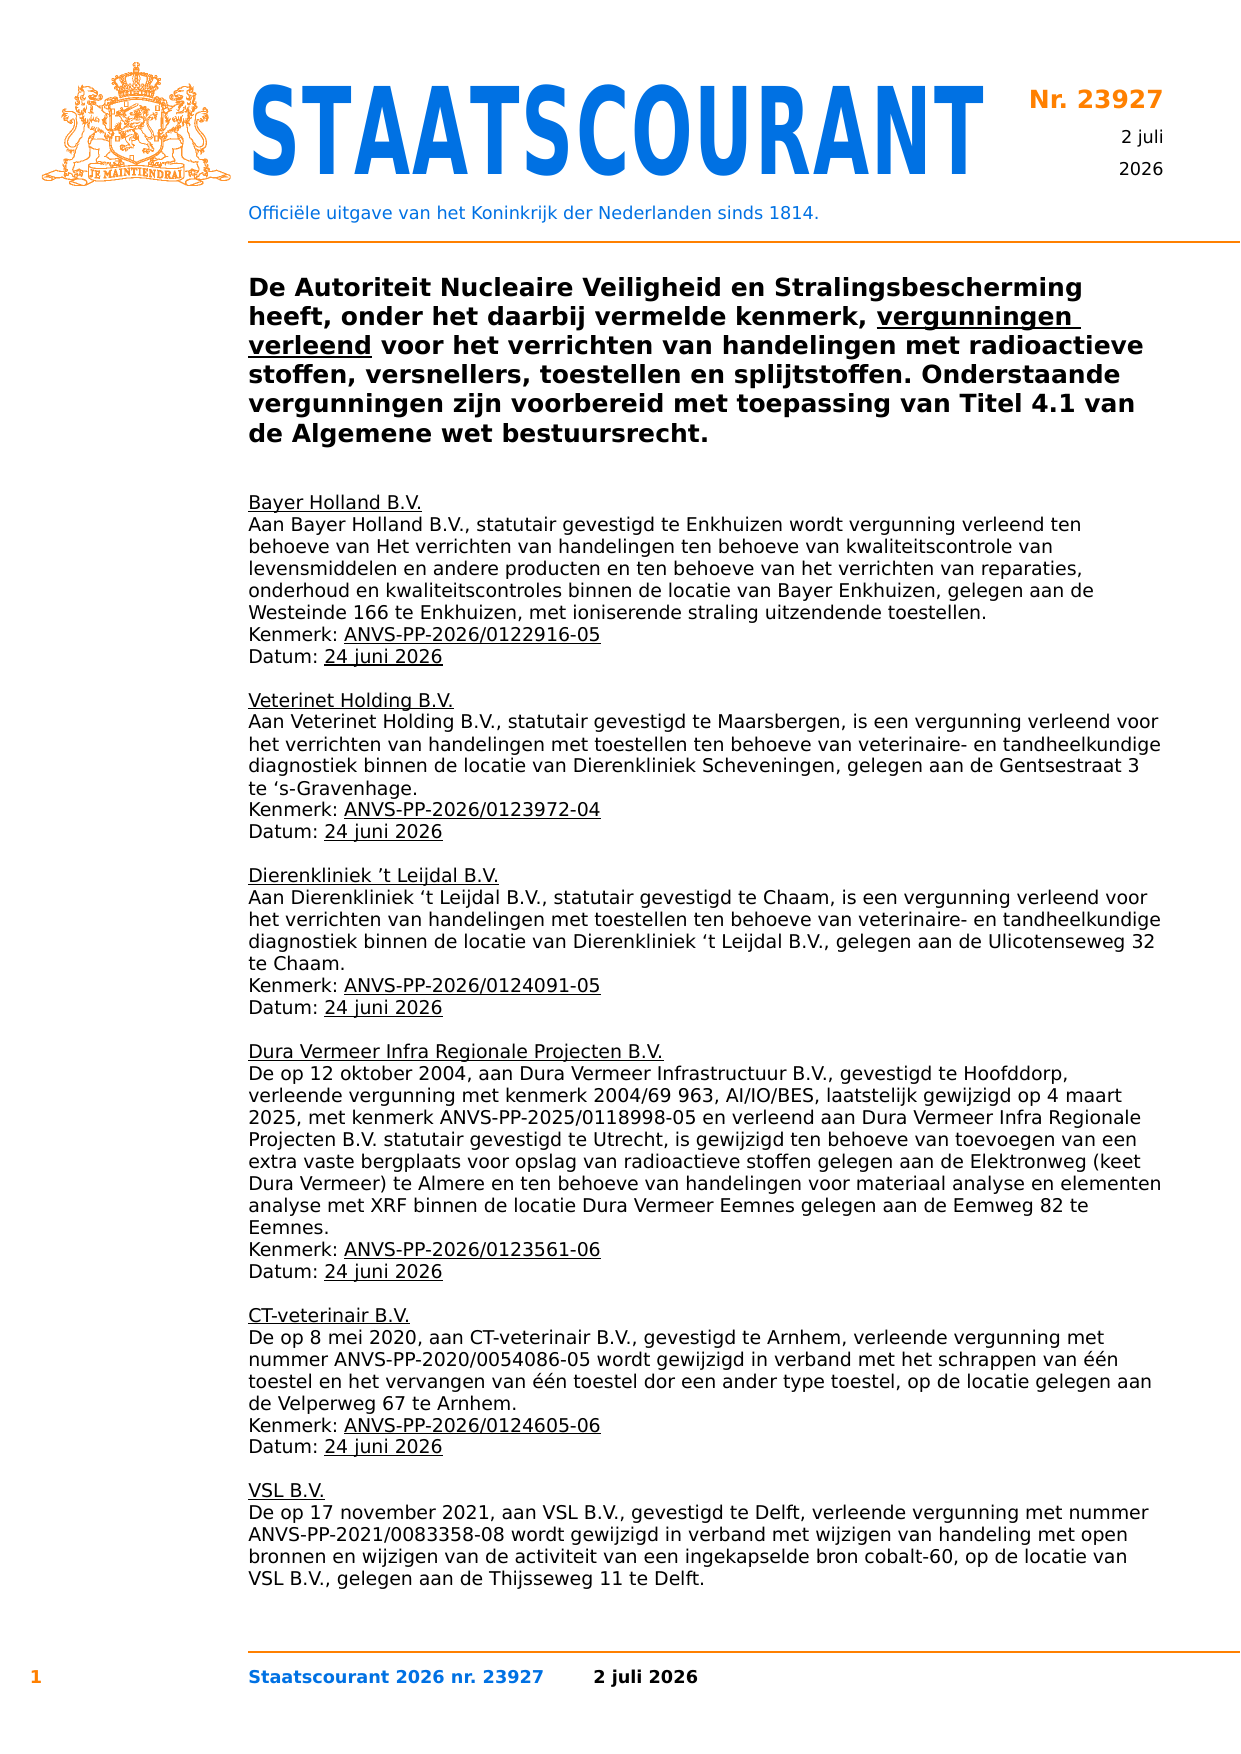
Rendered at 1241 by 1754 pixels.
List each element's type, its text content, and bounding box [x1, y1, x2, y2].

subtitle De Autoriteit Nucleaire Veiligheid en Stralingsbescherming heeft, onder het daarbij vermelde kenmerk, vergunningen verleend voor het verrichten van handelingen met radioactieve stoffen, versnellers, toestellen en splijtstoffen. Onderstaande vergunningen zijn voorbereid met toepassing van Titel 4.1 van de Algemene wet bestuursrecht. [248, 273, 1163, 448]
text Datum: 24 juni 2026 [248, 1436, 1163, 1458]
text Datum: 24 juni 2026 [248, 1261, 1163, 1283]
text Kenmerk: ANVS-PP-2026/0122916-05 [248, 624, 1163, 646]
text De op 8 mei 2020, aan CT-veterinair B.V., gevestigd te Arnhem, verleende vergunning met nummer ANVS-PP-2020/0054086-05 wordt gewijzigd in verband met het schrappen van één toestel en het vervangen van één toestel dor een ander type toestel, op de locatie gelegen aan de Velperweg 67 te Arnhem. [248, 1327, 1163, 1414]
text Kenmerk: ANVS-PP-2026/0123972-04 [248, 799, 1163, 821]
table_cell 2 juli [998, 121, 1240, 153]
text Kenmerk: ANVS-PP-2026/0124091-05 [248, 975, 1163, 997]
text Aan Bayer Holland B.V., statutair gevestigd te Enkhuizen wordt vergunning verleend ten behoeve van Het verrichten van handelingen ten behoeve van kwaliteitscontrole van levensmiddelen en andere producten en ten behoeve van het verrichten van reparaties, onderhoud en kwaliteitscontroles binnen de locatie van Bayer Enkhuizen, gelegen aan de Westeinde 166 te Enkhuizen, met ioniserende straling uitzendende toestellen. [248, 514, 1163, 624]
table_header Nr. 23927 [998, 62, 1240, 121]
table_cell 2026 [998, 153, 1240, 203]
text VSL B.V. [248, 1480, 1163, 1502]
text De op 17 november 2021, aan VSL B.V., gevestigd te Delft, verleende vergunning met nummer ANVS-PP-2021/0083358-08 wordt gewijzigd in verband met wijzigen van handeling met open bronnen en wijzigen van de activiteit van een ingekapselde bron cobalt-60, op de locatie van VSL B.V., gelegen aan de Thijsseweg 11 te Delft. [248, 1502, 1163, 1590]
text Aan Veterinet Holding B.V., statutair gevestigd te Maarsbergen, is een vergunning verleend voor het verrichten van handelingen met toestellen ten behoeve van veterinaire- en tandheelkundige diagnostiek binnen de locatie van Dierenkliniek Scheveningen, gelegen aan de Gentsestraat 3 te ‘s-Gravenhage. [248, 711, 1163, 799]
text Veterinet Holding B.V. [248, 689, 1163, 711]
text Aan Dierenkliniek ‘t Leijdal B.V., statutair gevestigd te Chaam, is een vergunning verleend voor het verrichten van handelingen met toestellen ten behoeve van veterinaire- en tandheelkundige diagnostiek binnen de locatie van Dierenkliniek ‘t Leijdal B.V., gelegen aan de Ulicotenseweg 32 te Chaam. [248, 887, 1163, 975]
table_header [25, 62, 248, 241]
text CT-veterinair B.V. [248, 1304, 1163, 1327]
picture [41, 62, 231, 186]
text Bayer Holland B.V. [248, 492, 1163, 514]
table_header STAATSCOURANT [248, 62, 998, 203]
text Kenmerk: ANVS-PP-2026/0124605-06 [248, 1414, 1163, 1436]
text De op 12 oktober 2004, aan Dura Vermeer Infrastructuur B.V., gevestigd te Hoofddorp, verleende vergunning met kenmerk 2004/69 963, AI/IO/BES, laatstelijk gewijzigd op 4 maart 2025, met kenmerk ANVS-PP-2025/0118998-05 en verleend aan Dura Vermeer Infra Regionale Projecten B.V. statutair gevestigd te Utrecht, is gewijzigd ten behoeve van toevoegen van een extra vaste bergplaats voor opslag van radioactieve stoffen gelegen aan de Elektronweg (keet Dura Vermeer) te Almere en ten behoeve van handelingen voor materiaal analyse en elementen analyse met XRF binnen de locatie Dura Vermeer Eemnes gelegen aan de Eemweg 82 te Eemnes. [248, 1063, 1163, 1239]
text Datum: 24 juni 2026 [248, 646, 1163, 668]
text Kenmerk: ANVS-PP-2026/0123561-06 [248, 1239, 1163, 1261]
text Dura Vermeer Infra Regionale Projecten B.V. [248, 1041, 1163, 1063]
table_cell Officiële uitgave van het Koninkrijk der Nederlanden sinds 1814. [248, 203, 1240, 241]
text Datum: 24 juni 2026 [248, 821, 1163, 843]
text Datum: 24 juni 2026 [248, 997, 1163, 1019]
text Dierenkliniek ’t Leijdal B.V. [248, 865, 1163, 887]
